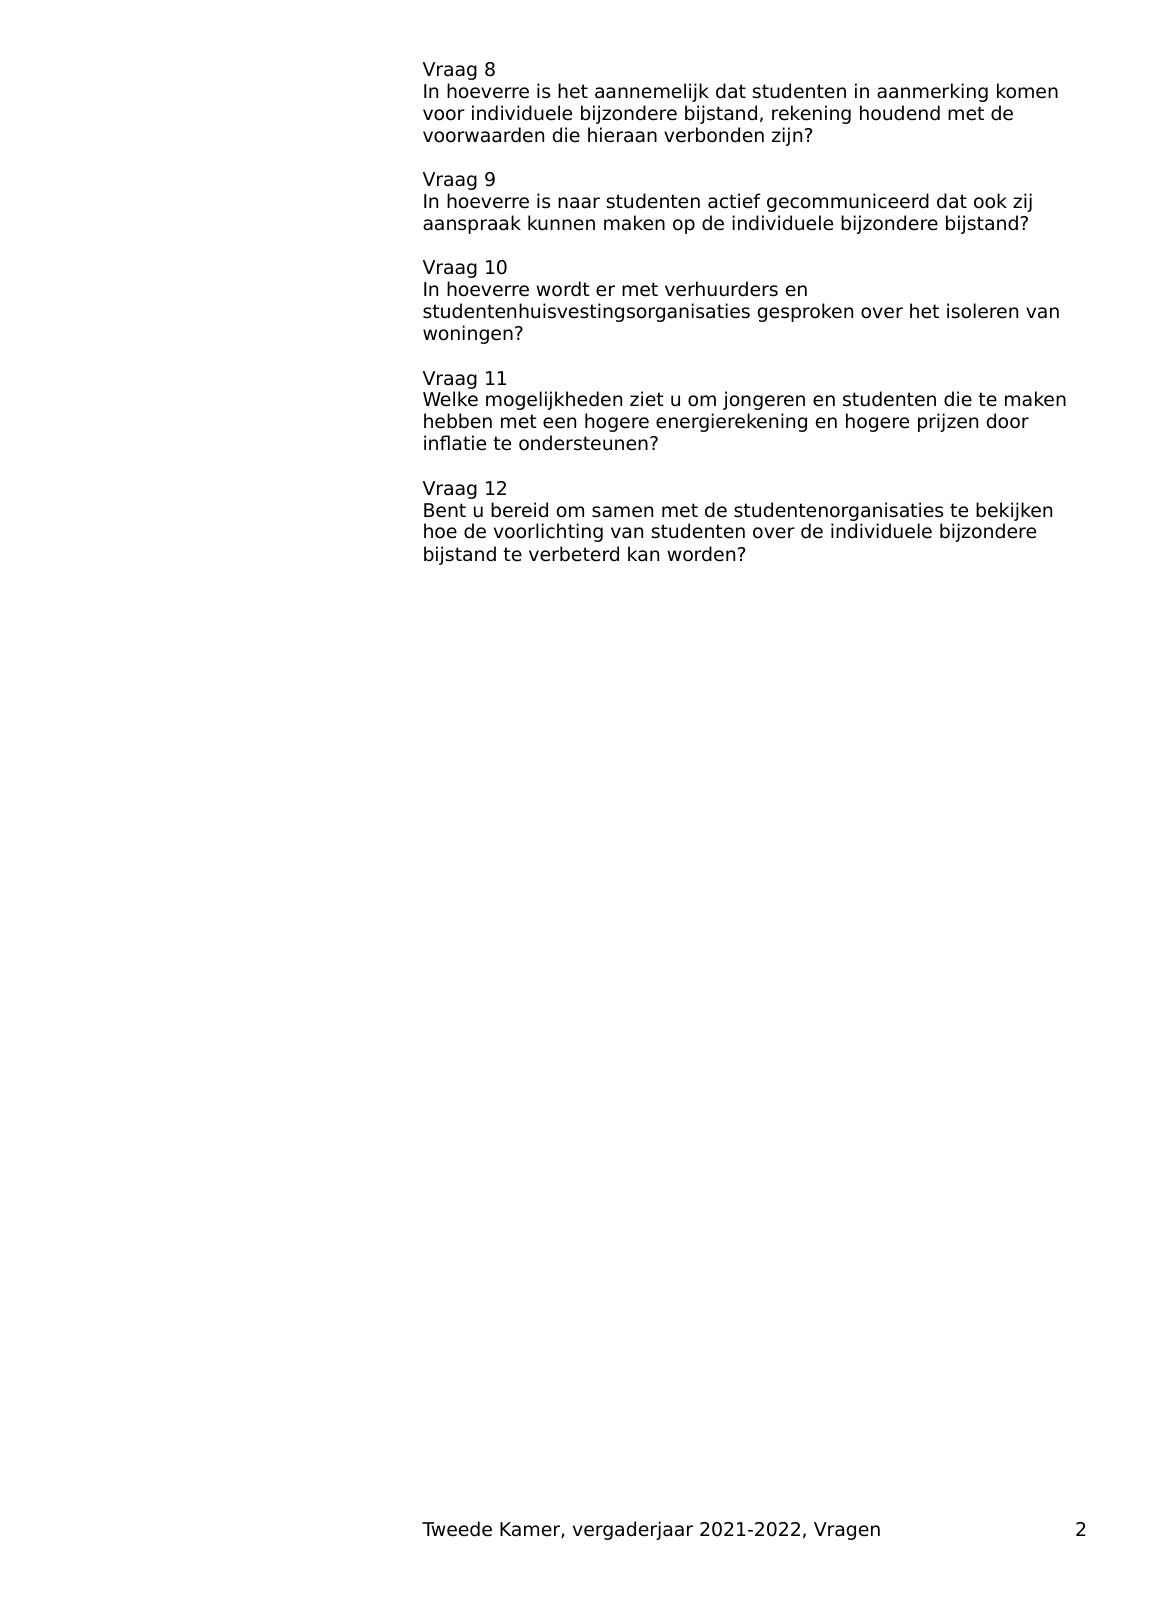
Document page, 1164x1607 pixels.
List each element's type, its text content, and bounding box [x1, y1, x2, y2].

text Vraag 8 [422, 59, 1087, 81]
text In hoeverre is naar studenten actief gecommuniceerd dat ook zij aanspraak kunnen maken op de individuele bijzondere bijstand? [422, 191, 1087, 235]
text Vraag 12 [422, 477, 1087, 499]
text Vraag 10 [422, 257, 1087, 279]
text Vraag 11 [422, 367, 1087, 389]
text Bent u bereid om samen met de studentenorganisaties te bekijken hoe de voorlichting van studenten over de individuele bijzondere bijstand te verbeterd kan worden? [422, 499, 1087, 565]
text Welke mogelijkheden ziet u om jongeren en studenten die te maken hebben met een hogere energierekening en hogere prijzen door inflatie te ondersteunen? [422, 389, 1087, 455]
text In hoeverre wordt er met verhuurders en studentenhuisvestingsorganisaties gesproken over het isoleren van woningen? [422, 279, 1087, 345]
text In hoeverre is het aannemelijk dat studenten in aanmerking komen voor individuele bijzondere bijstand, rekening houdend met de voorwaarden die hieraan verbonden zijn? [422, 81, 1087, 147]
text Vraag 9 [422, 169, 1087, 191]
